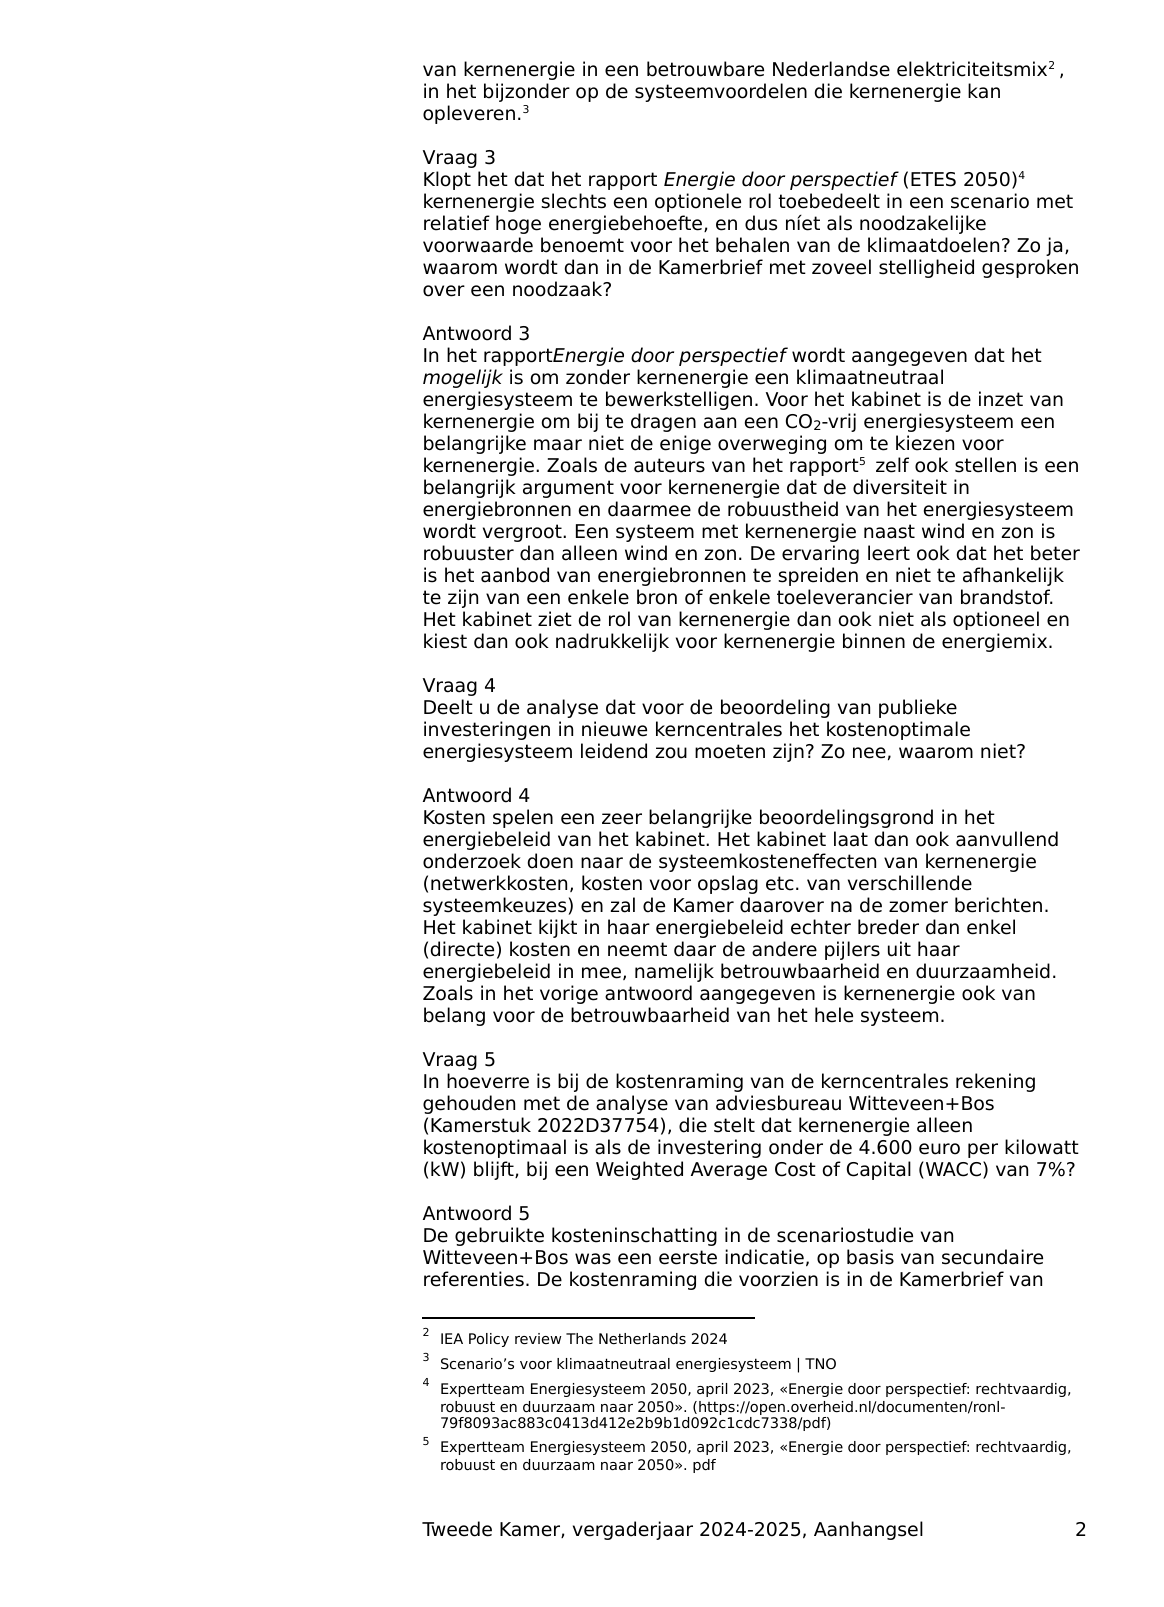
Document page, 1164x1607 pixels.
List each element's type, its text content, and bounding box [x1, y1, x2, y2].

text Antwoord 5 [422, 1203, 1087, 1225]
text Vraag 3 [422, 147, 1087, 169]
text Antwoord 4 [422, 785, 1087, 807]
text van kernenergie in een betrouwbare Nederlandse elektriciteitsmix, in het bijzonder op de systeemvoordelen die kernenergie kan opleveren. [422, 59, 1087, 125]
text In het rapportEnergie door perspectief wordt aangegeven dat het mogelijk is om zonder kernenergie een klimaatneutraal energiesysteem te bewerkstelligen. Voor het kabinet is de inzet van kernenergie om bij te dragen aan een CO2-vrij energiesysteem een belangrijke maar niet de enige overweging om te kiezen voor kernenergie. Zoals de auteurs van het rapport zelf ook stellen is een belangrijk argument voor kernenergie dat de diversiteit in energiebronnen en daarmee de robuustheid van het energiesysteem wordt vergroot. Een systeem met kernenergie naast wind en zon is robuuster dan alleen wind en zon. De ervaring leert ook dat het beter is het aanbod van energiebronnen te spreiden en niet te afhankelijk te zijn van een enkele bron of enkele toeleverancier van brandstof. Het kabinet ziet de rol van kernenergie dan ook niet als optioneel en kiest dan ook nadrukkelijk voor kernenergie binnen de energiemix. [422, 345, 1087, 653]
text Expertteam Energiesysteem 2050, april 2023, «Energie door perspectief: rechtvaardig, robuust en duurzaam naar 2050». (https://open.overheid.nl/documenten/ronl-79f8093ac883c0413d412e2b9b1d092c1cdc7338/pdf) [422, 1377, 1087, 1432]
text Scenario’s voor klimaatneutraal energiesysteem | TNO [422, 1352, 1087, 1374]
text De gebruikte kosteninschatting in de scenariostudie van Witteveen+Bos was een eerste indicatie, op basis van secundaire referenties. De kostenraming die voorzien is in de Kamerbrief van [422, 1225, 1087, 1291]
text Expertteam Energiesysteem 2050, april 2023, «Energie door perspectief: rechtvaardig, robuust en duurzaam naar 2050». pdf [422, 1435, 1087, 1474]
text IEA Policy review The Netherlands 2024 [422, 1327, 1087, 1349]
text In hoeverre is bij de kostenraming van de kerncentrales rekening gehouden met de analyse van adviesbureau Witteveen+Bos (Kamerstuk 2022D37754), die stelt dat kernenergie alleen kostenoptimaal is als de investering onder de 4.600 euro per kilowatt (kW) blijft, bij een Weighted Average Cost of Capital (WACC) van 7%? [422, 1071, 1087, 1181]
text Vraag 5 [422, 1049, 1087, 1071]
text Vraag 4 [422, 675, 1087, 697]
text Deelt u de analyse dat voor de beoordeling van publieke investeringen in nieuwe kerncentrales het kostenoptimale energiesysteem leidend zou moeten zijn? Zo nee, waarom niet? [422, 697, 1087, 763]
text Kosten spelen een zeer belangrijke beoordelingsgrond in het energiebeleid van het kabinet. Het kabinet laat dan ook aanvullend onderzoek doen naar de systeemkosteneffecten van kernenergie (netwerkkosten, kosten voor opslag etc. van verschillende systeemkeuzes) en zal de Kamer daarover na de zomer berichten. Het kabinet kijkt in haar energiebeleid echter breder dan enkel (directe) kosten en neemt daar de andere pijlers uit haar energiebeleid in mee, namelijk betrouwbaarheid en duurzaamheid. Zoals in het vorige antwoord aangegeven is kernenergie ook van belang voor de betrouwbaarheid van het hele systeem. [422, 807, 1087, 1027]
text Antwoord 3 [422, 323, 1087, 345]
text Klopt het dat het rapport Energie door perspectief (ETES 2050) kernenergie slechts een optionele rol toebedeelt in een scenario met relatief hoge energiebehoefte, en dus níet als noodzakelijke voorwaarde benoemt voor het behalen van de klimaatdoelen? Zo ja, waarom wordt dan in de Kamerbrief met zoveel stelligheid gesproken over een noodzaak? [422, 169, 1087, 301]
